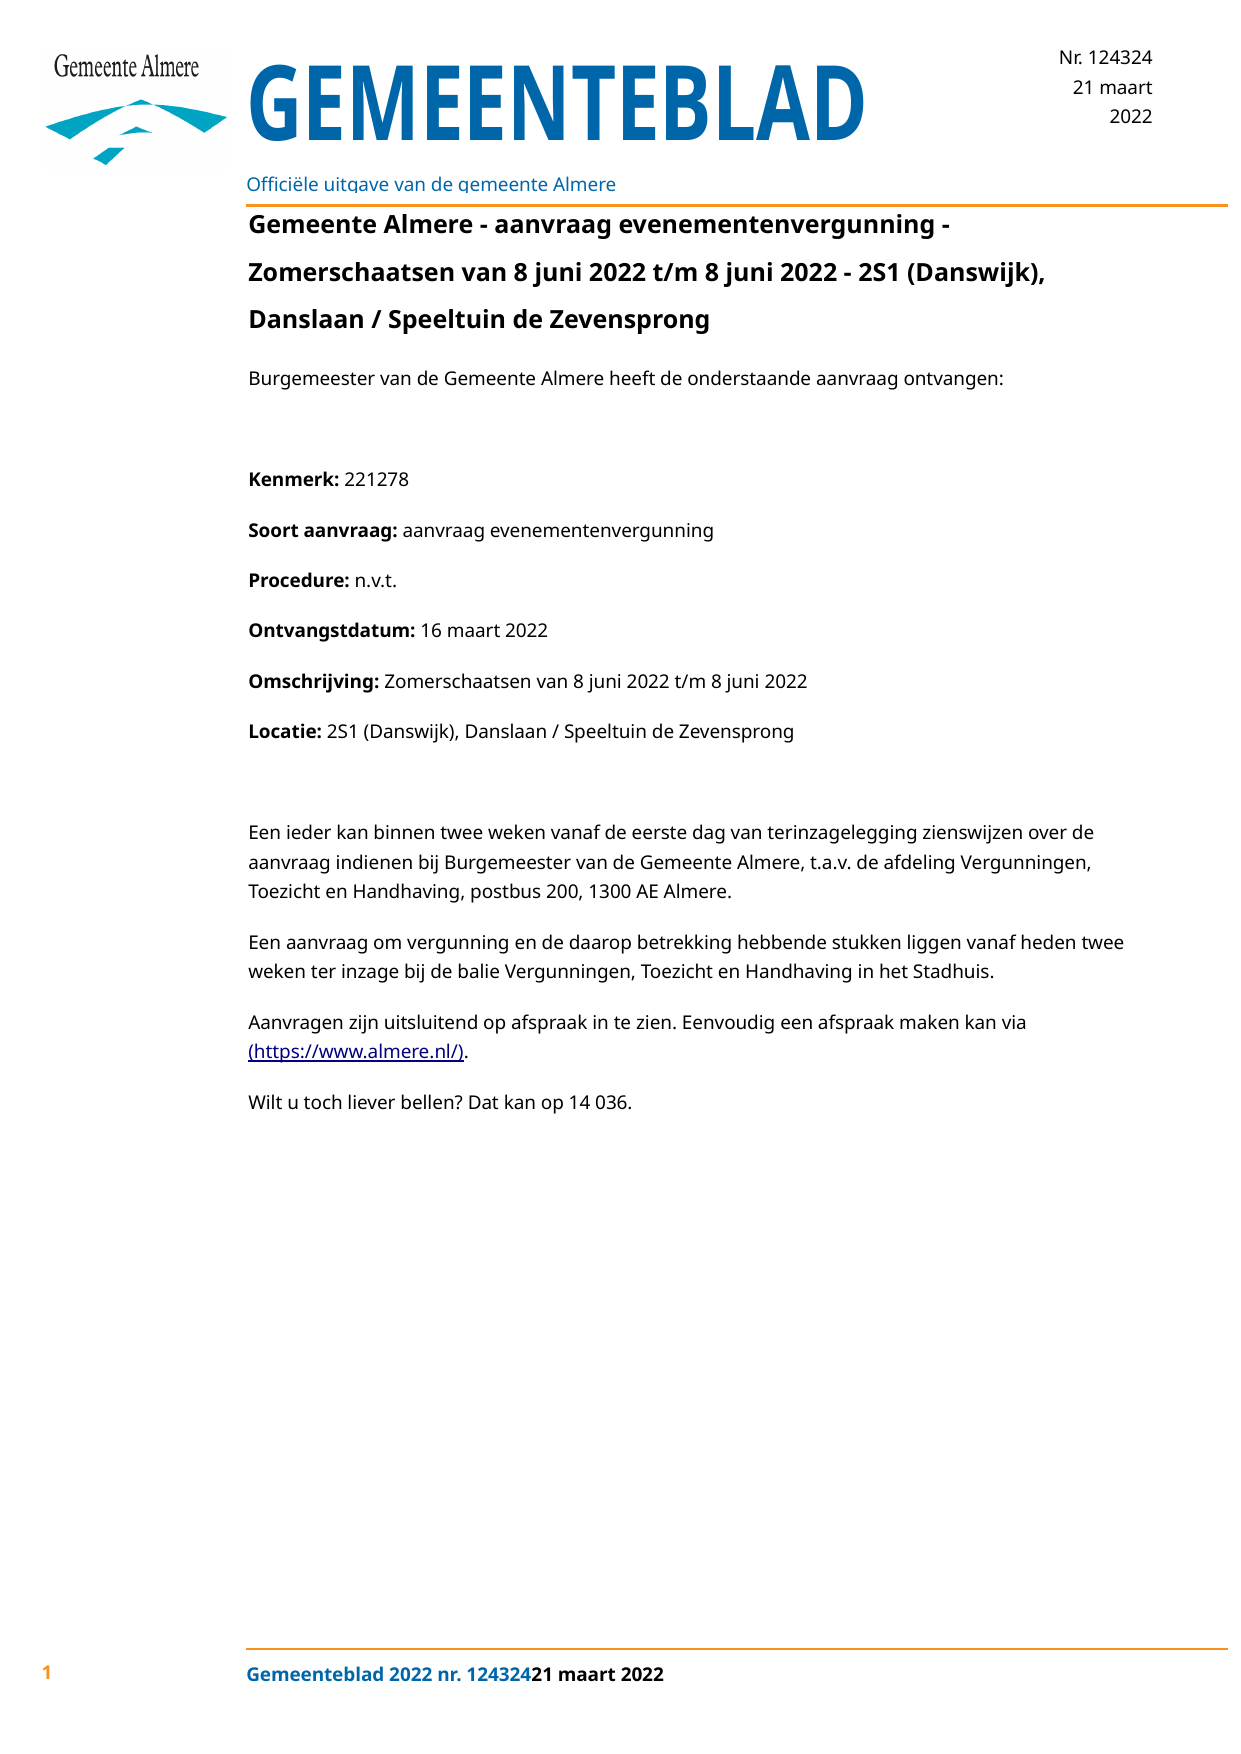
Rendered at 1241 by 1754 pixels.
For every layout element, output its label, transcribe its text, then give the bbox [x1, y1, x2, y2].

text Ontvangstdatum: 16 maart 2022 [248, 618, 1152, 643]
text Een ieder kan binnen twee weken vanaf de eerste dag van terinzagelegging zienswijzen over de aanvraag indienen bij Burgemeester van de Gemeente Almere, t.a.v. de afdeling Vergunningen, Toezicht en Handhaving, postbus 200, 1300 AE Almere. [248, 819, 1152, 904]
text Een aanvraag om vergunning en de daarop betrekking hebbende stukken liggen vanaf heden twee weken ter inzage bij de balie Vergunningen, Toezicht en Handhaving in het Stadhuis. [248, 929, 1152, 984]
text Aanvragen zijn uitsluitend op afspraak in te zien. Eenvoudig een afspraak maken kan via (https://www.almere.nl/). [248, 1009, 1152, 1064]
text Procedure: n.v.t. [248, 567, 1152, 593]
text Wilt u toch liever bellen? Dat kan op 14 036. [248, 1089, 1152, 1114]
text Kenmerk: 221278 [248, 466, 1152, 492]
text Locatie: 2S1 (Danswijk), Danslaan / Speeltuin de Zevensprong [248, 718, 1152, 744]
text Omschrijving: Zomerschaatsen van 8 juni 2022 t/m 8 juni 2022 [248, 668, 1152, 694]
text Burgemeester van de Gemeente Almere heeft de onderstaande aanvraag ontvangen: [248, 366, 1152, 391]
picture [41, 47, 231, 172]
text Gemeente Almere - aanvraag evenementenvergunning - Zomerschaatsen van 8 juni 2022 t/m 8 juni 2022 - 2S1 (Danswijk), Danslaan / Speeltuin de Zevensprong [248, 207, 1152, 336]
text Soort aanvraag: aanvraag evenementenvergunning [248, 517, 1152, 542]
